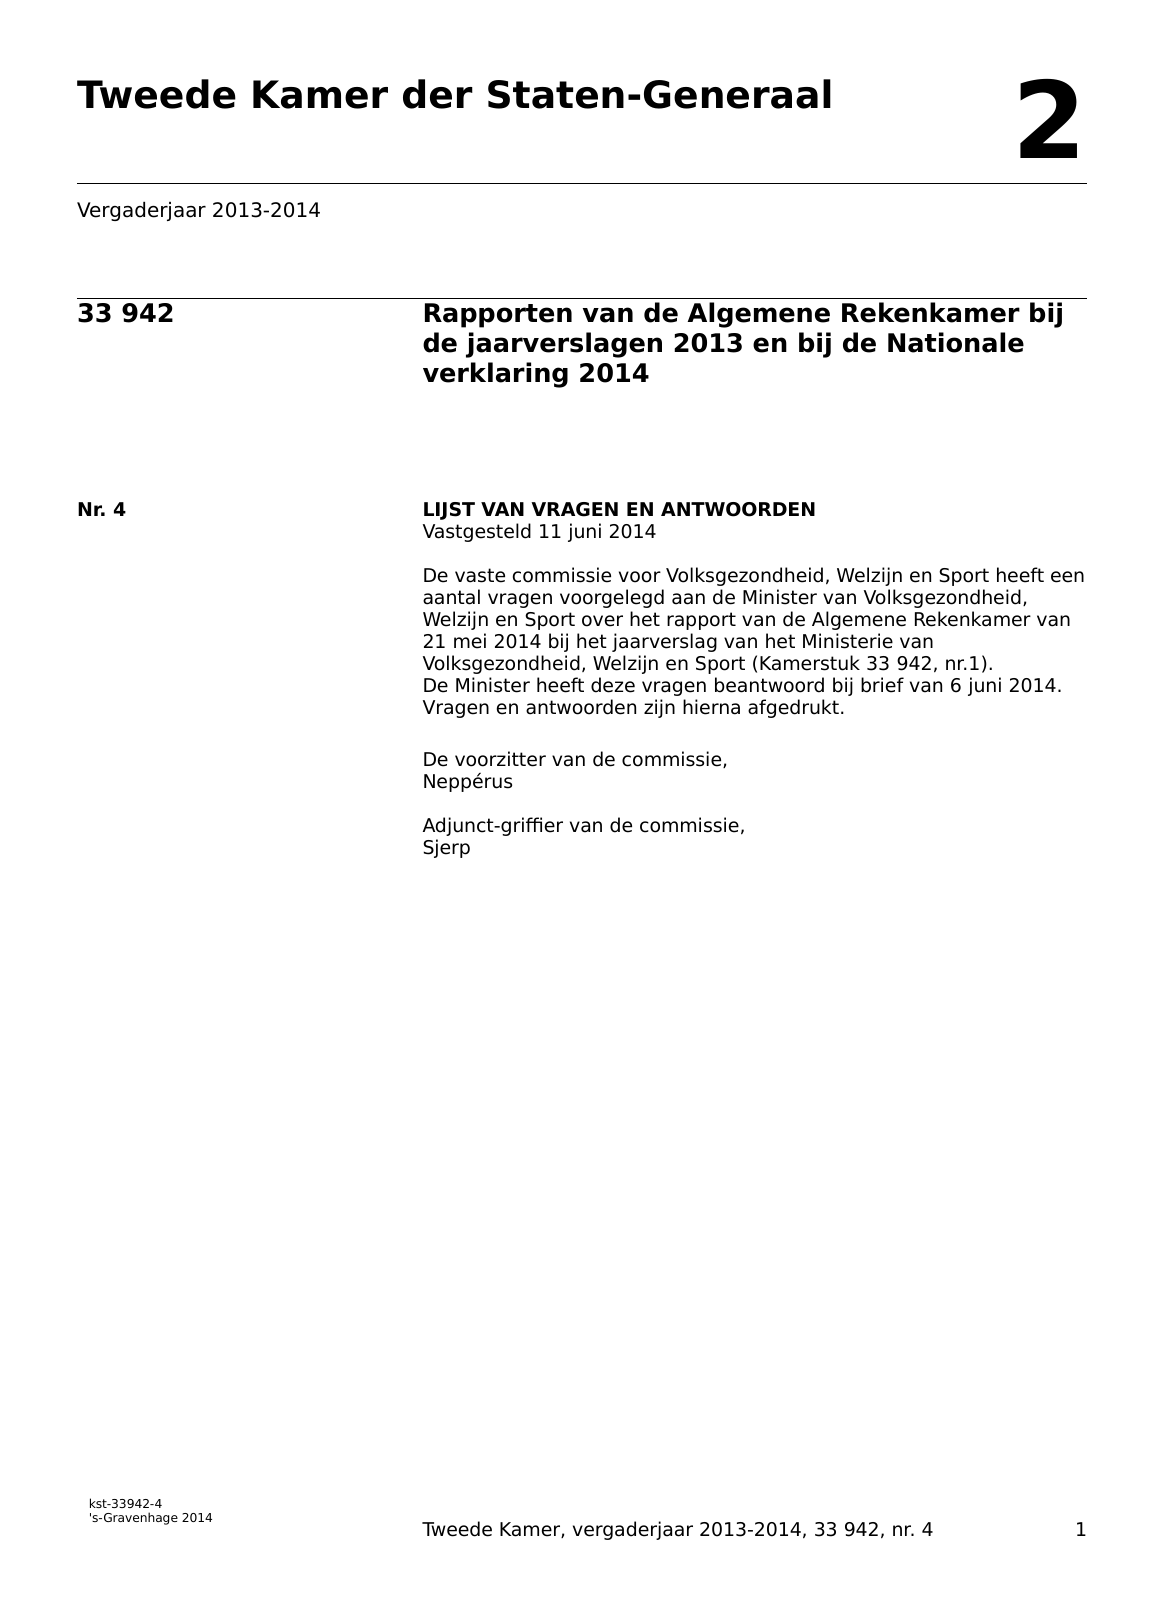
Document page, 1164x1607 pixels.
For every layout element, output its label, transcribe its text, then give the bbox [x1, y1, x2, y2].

table_header 2 [886, 59, 1087, 183]
text Adjunct-griffier van de commissie, Sjerp [422, 815, 1087, 859]
text kst-33942-4 [88, 1497, 323, 1511]
text 's-Gravenhage 2014 [88, 1511, 323, 1525]
text De Minister heeft deze vragen beantwoord bij brief van 6 juni 2014. Vragen en antwoorden zijn hierna afgedrukt. [422, 675, 1087, 719]
table_cell Vergaderjaar 2013-2014 [77, 184, 1087, 298]
text De vaste commissie voor Volksgezondheid, Welzijn en Sport heeft een aantal vragen voorgelegd aan de Minister van Volksgezondheid, Welzijn en Sport over het rapport van de Algemene Rekenkamer van 21 mei 2014 bij het jaarverslag van het Ministerie van Volksgezondheid, Welzijn en Sport (Kamerstuk 33 942, nr.1). [422, 565, 1087, 675]
table_header Tweede Kamer der Staten-Generaal [77, 59, 886, 183]
text De voorzitter van de commissie, Neppérus [422, 749, 1087, 793]
text Vastgesteld 11 juni 2014 [422, 521, 1087, 543]
subtitle 33 942 Rapporten van de Algemene Rekenkamer bij de jaarverslagen 2013 en bij de Nationale verklaring 2014 [77, 299, 1087, 388]
subtitle Nr. 4 LIJST VAN VRAGEN EN ANTWOORDEN [77, 499, 1087, 521]
